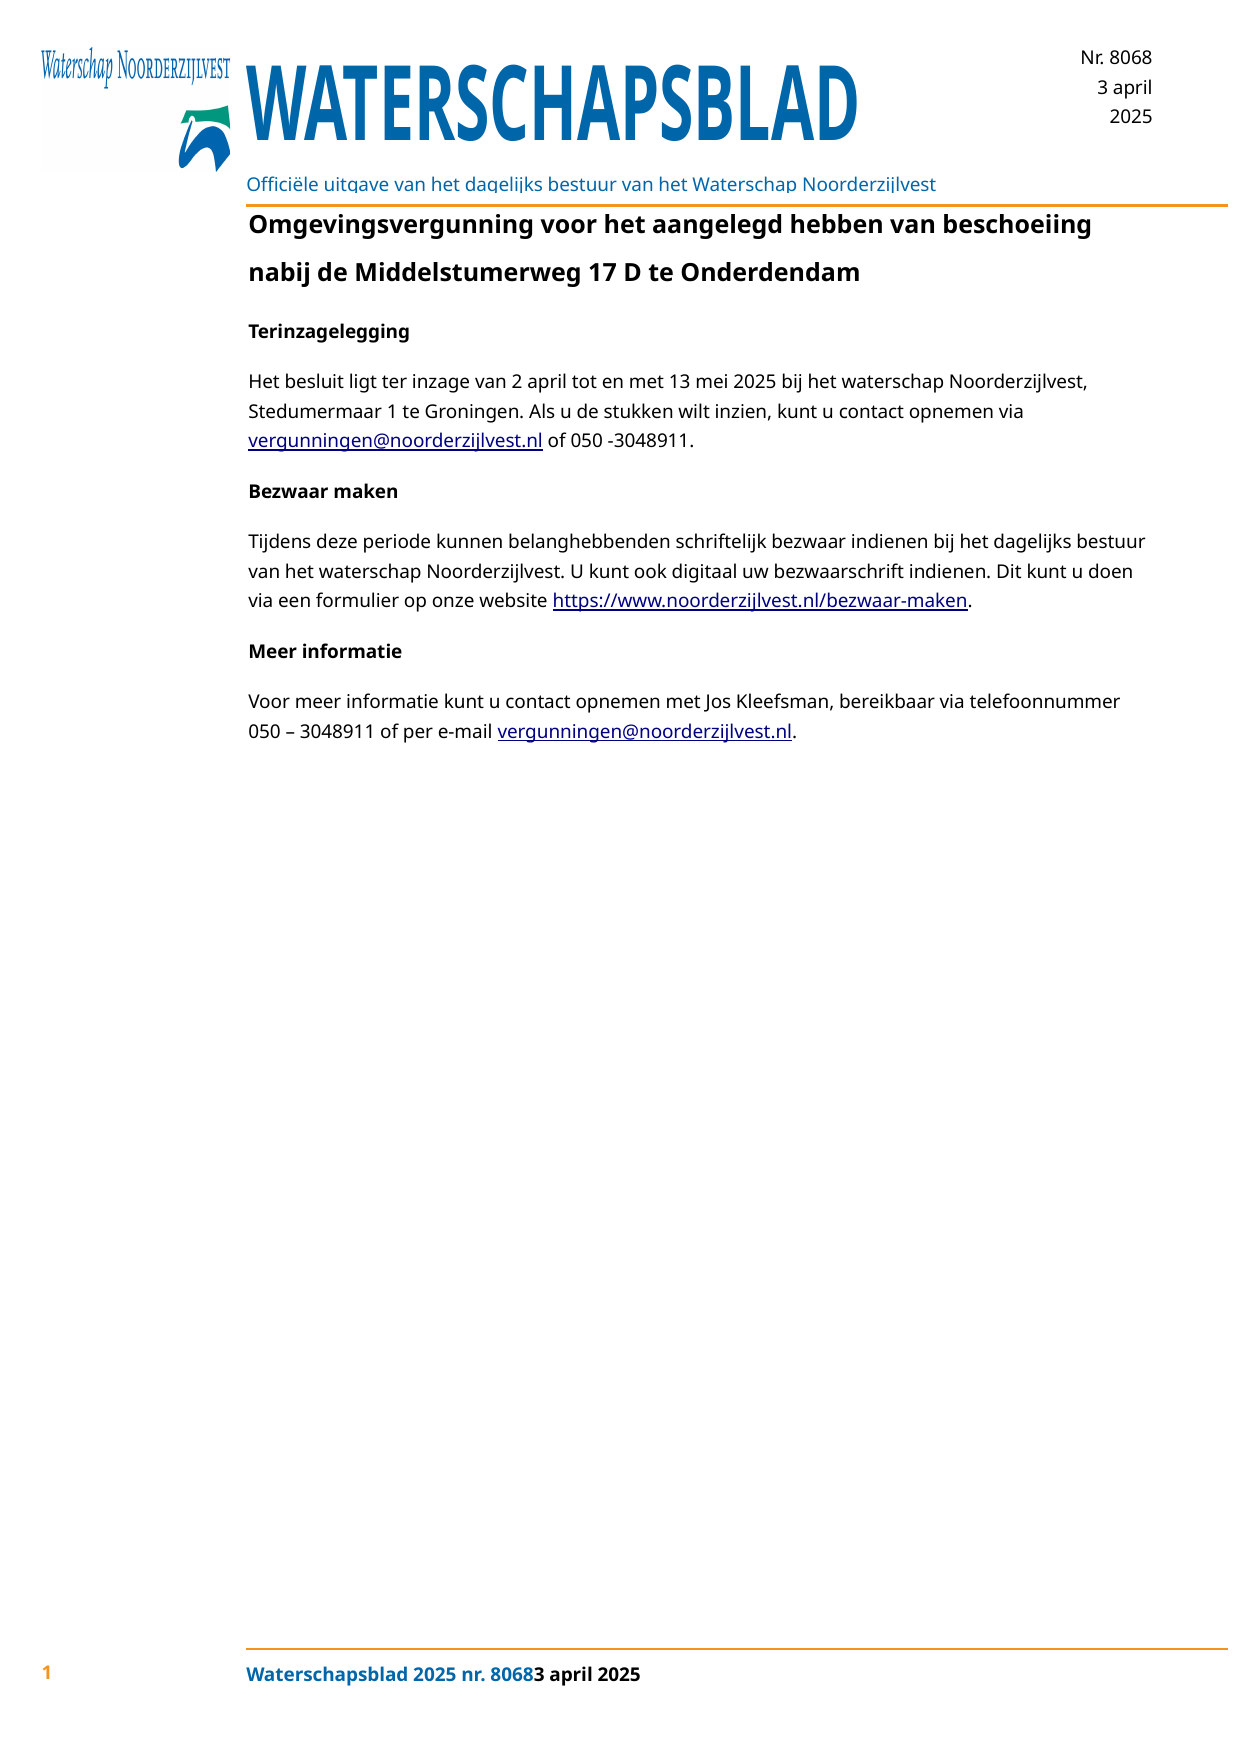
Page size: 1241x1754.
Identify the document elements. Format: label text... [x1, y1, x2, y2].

text Voor meer informatie kunt u contact opnemen met Jos Kleefsman, bereikbaar via telefoonnummer 050 – 3048911 of per e-mail vergunningen@noorderzijlvest.nl. [248, 688, 1152, 744]
text Omgevingsvergunning voor het aangelegd hebben van beschoeiing nabij de Middelstumerweg 17 D te Onderdendam [248, 207, 1152, 288]
text Bezwaar maken [248, 478, 1152, 504]
picture [41, 47, 231, 172]
text Het besluit ligt ter inzage van 2 april tot en met 13 mei 2025 bij het waterschap Noorderzijlvest, Stedumermaar 1 te Groningen. Als u de stukken wilt inzien, kunt u contact opnemen via vergunningen@noorderzijlvest.nl of 050 -3048911. [248, 368, 1152, 453]
text Terinzagelegging [248, 318, 1152, 344]
text Tijdens deze periode kunnen belanghebbenden schriftelijk bezwaar indienen bij het dagelijks bestuur van het waterschap Noorderzijlvest. U kunt ook digitaal uw bezwaarschrift indienen. Dit kunt u doen via een formulier op onze website https://www.noorderzijlvest.nl/bezwaar-maken. [248, 528, 1152, 613]
text Meer informatie [248, 638, 1152, 664]
